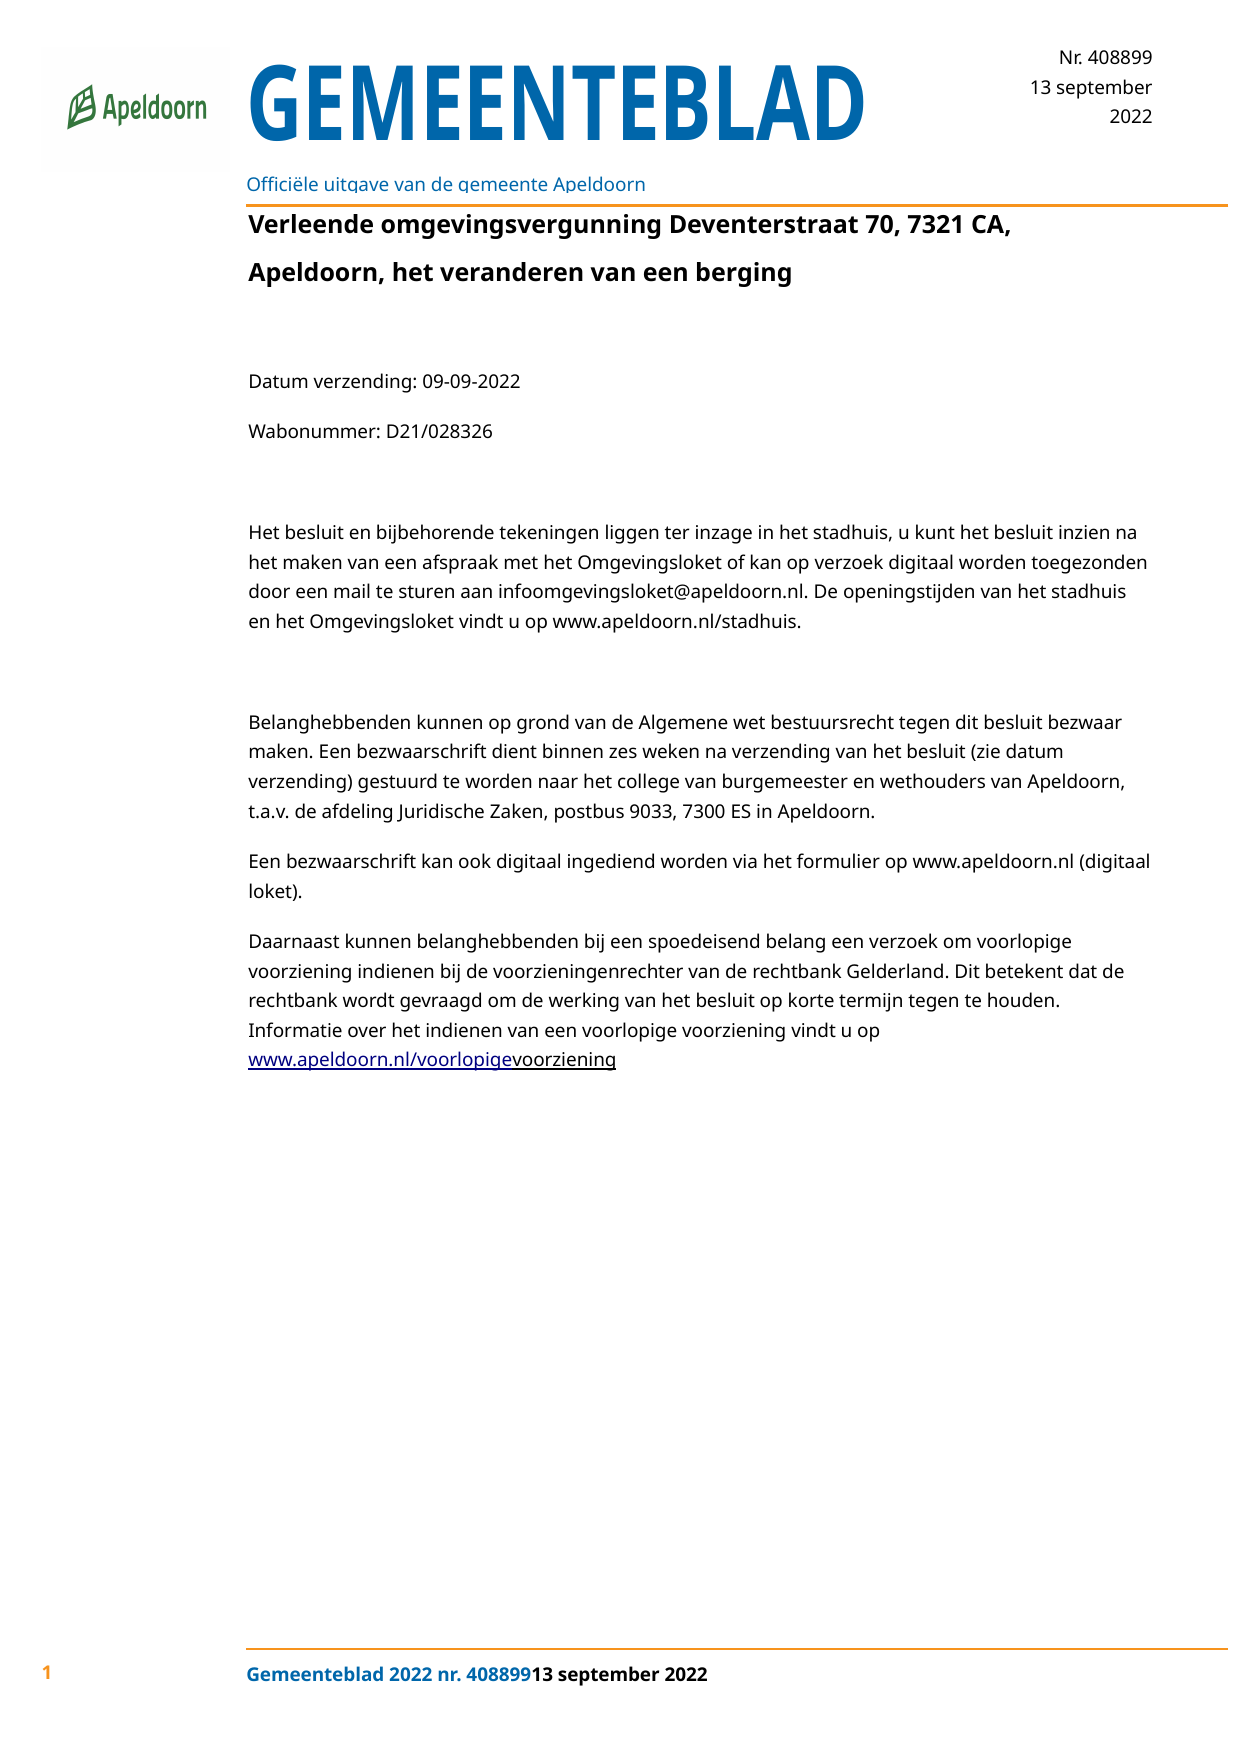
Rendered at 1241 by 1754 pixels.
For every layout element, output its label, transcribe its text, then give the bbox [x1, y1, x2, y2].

text Datum verzending: 09-09-2022 [248, 368, 1152, 394]
text Verleende omgevingsvergunning Deventerstraat 70, 7321 CA, Apeldoorn, het veranderen van een berging [248, 207, 1152, 288]
text Een bezwaarschrift kan ook digitaal ingediend worden via het formulier op www.apeldoorn.nl (digitaal loket). [248, 848, 1152, 904]
text Belanghebbenden kunnen op grond van de Algemene wet bestuursrecht tegen dit besluit bezwaar maken. Een bezwaarschrift dient binnen zes weken na verzending van het besluit (zie datum verzending) gestuurd te worden naar het college van burgemeester en wethouders van Apeldoorn, t.a.v. de afdeling Juridische Zaken, postbus 9033, 7300 ES in Apeldoorn. [248, 709, 1152, 824]
text Wabonummer: D21/028326 [248, 419, 1152, 444]
text Daarnaast kunnen belanghebbenden bij een spoedeisend belang een verzoek om voorlopige voorziening indienen bij de voorzieningenrechter van de rechtbank Gelderland. Dit betekent dat de rechtbank wordt gevraagd om de werking van het besluit op korte termijn tegen te houden. Informatie over het indienen van een voorlopige voorziening vindt u op www.apeldoorn.nl/voorlopigevoorziening [248, 928, 1152, 1072]
picture [41, 47, 231, 172]
text Het besluit en bijbehorende tekeningen liggen ter inzage in het stadhuis, u kunt het besluit inzien na het maken van een afspraak met het Omgevingsloket of kan op verzoek digitaal worden toegezonden door een mail te sturen aan infoomgevingsloket@apeldoorn.nl. De openingstijden van het stadhuis en het Omgevingsloket vindt u op www.apeldoorn.nl/stadhuis. [248, 519, 1152, 634]
